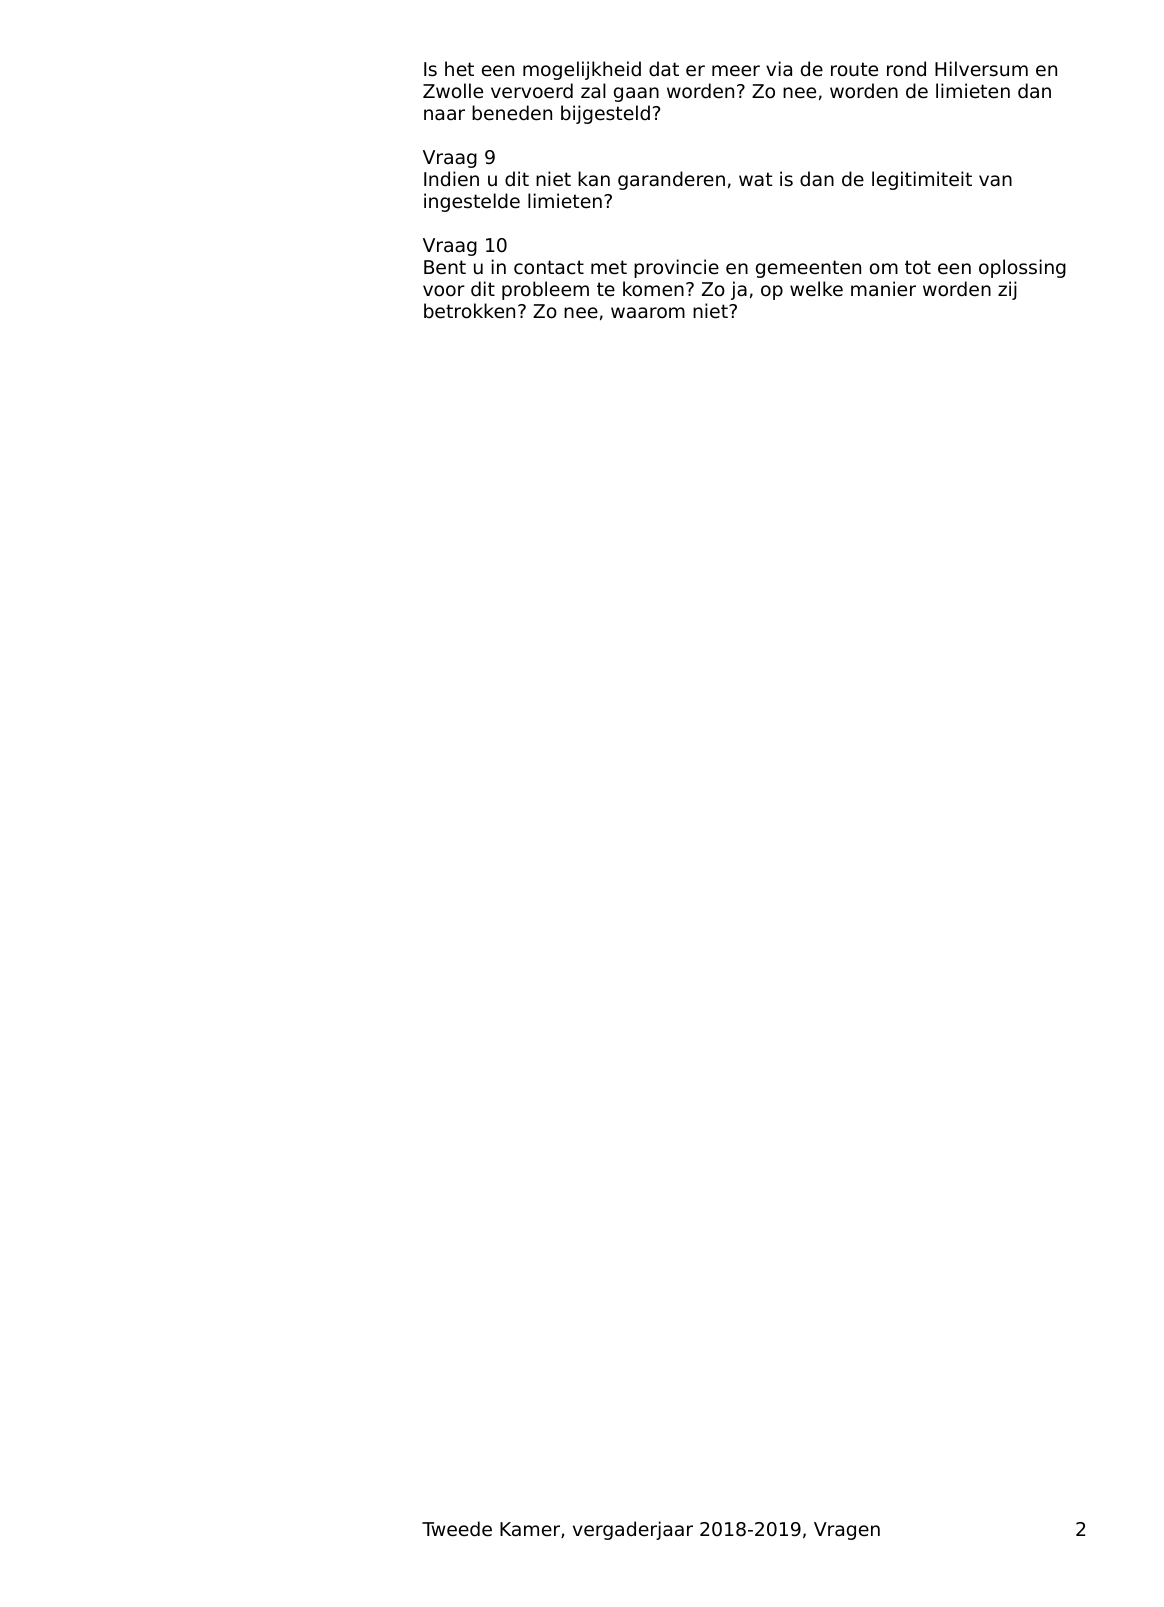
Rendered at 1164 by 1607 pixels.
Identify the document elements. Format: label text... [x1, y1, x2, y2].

text Is het een mogelijkheid dat er meer via de route rond Hilversum en Zwolle vervoerd zal gaan worden? Zo nee, worden de limieten dan naar beneden bijgesteld? [422, 59, 1087, 125]
text Bent u in contact met provincie en gemeenten om tot een oplossing voor dit probleem te komen? Zo ja, op welke manier worden zij betrokken? Zo nee, waarom niet? [422, 257, 1087, 323]
text Vraag 9 [422, 147, 1087, 169]
text Vraag 10 [422, 235, 1087, 257]
text Indien u dit niet kan garanderen, wat is dan de legitimiteit van ingestelde limieten? [422, 169, 1087, 213]
